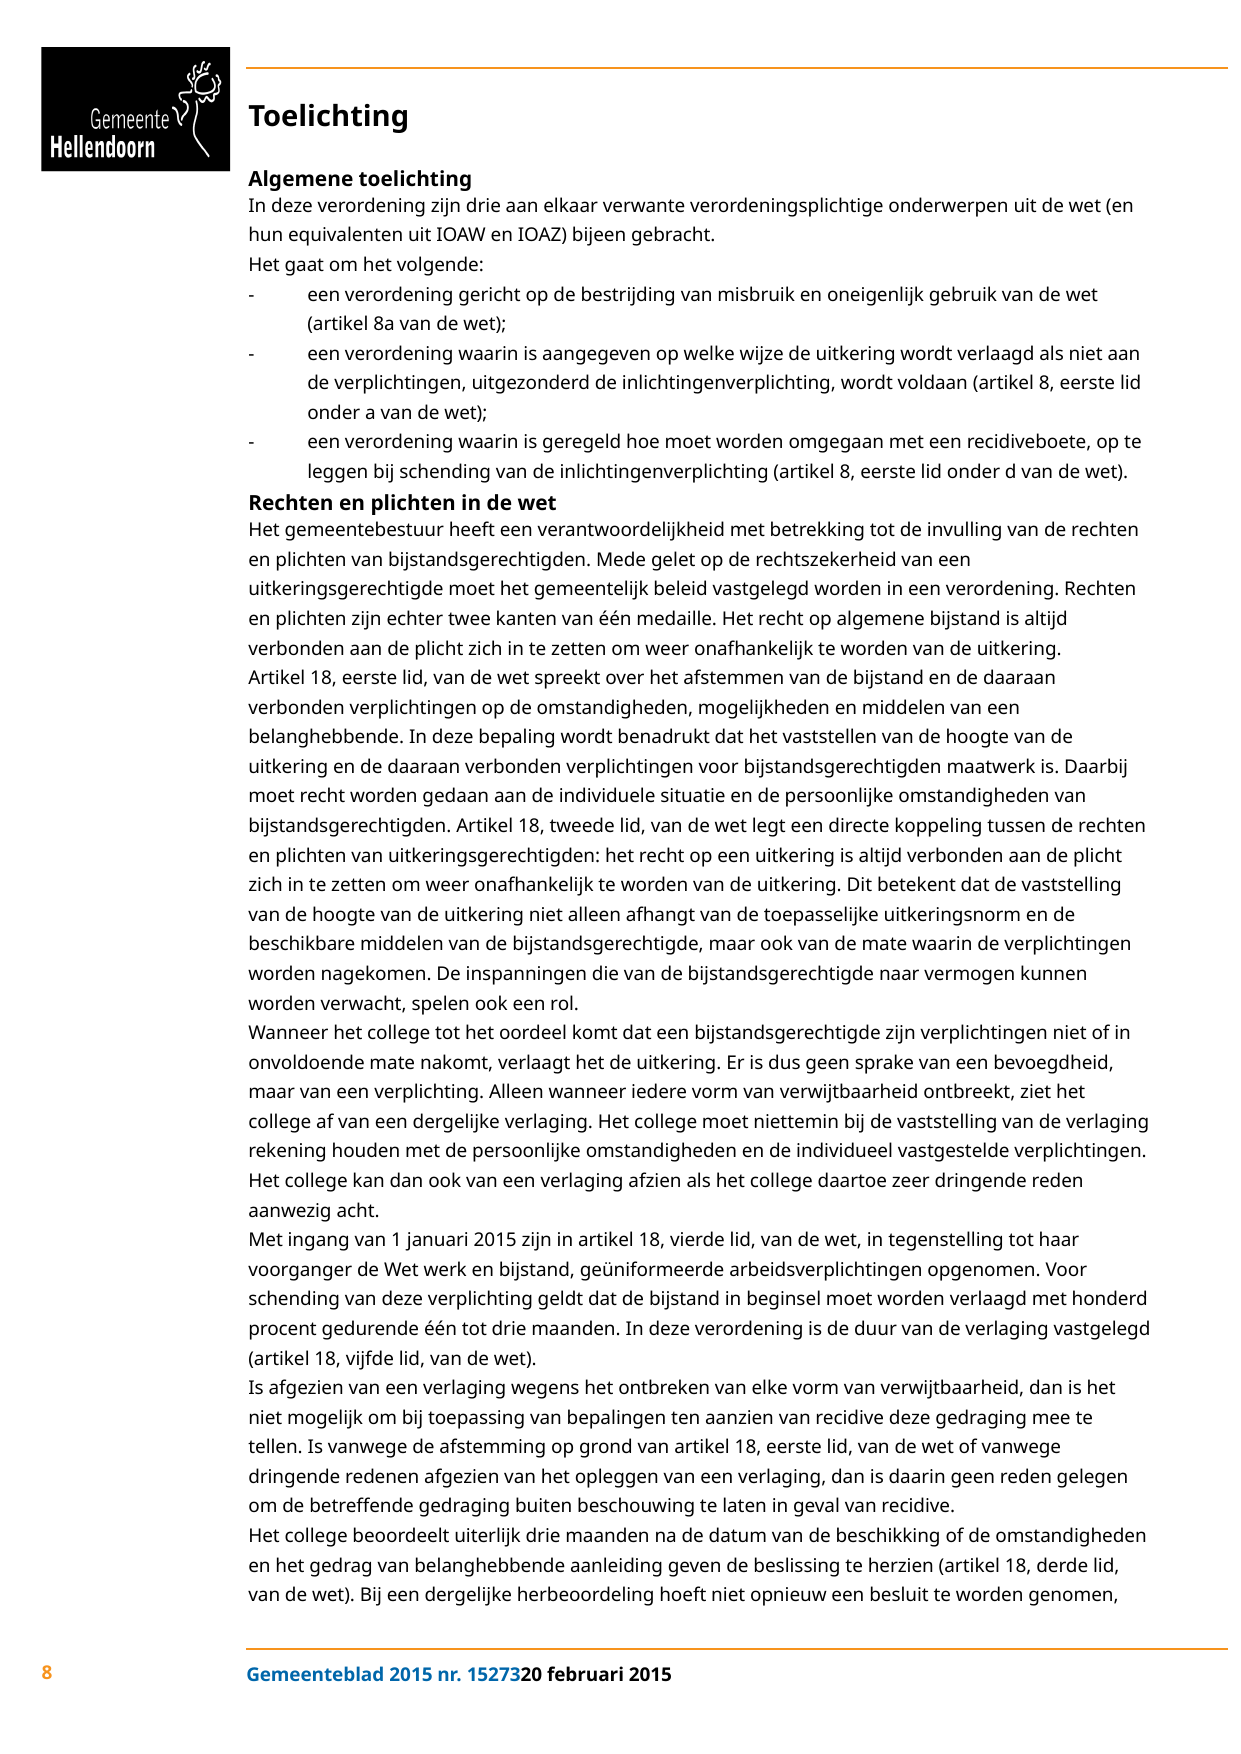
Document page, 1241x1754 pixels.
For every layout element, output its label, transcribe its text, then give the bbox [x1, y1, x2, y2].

list een verordening waarin is aangegeven op welke wijze de uitkering wordt verlaagd als niet aan de verplichtingen, uitgezonderd de inlichtingenverplichting, wordt voldaan (artikel 8, eerste lid onder a van de wet); [248, 340, 1152, 425]
list een verordening waarin is geregeld hoe moet worden omgegaan met een recidiveboete, op te leggen bij schending van de inlichtingenverplichting (artikel 8, eerste lid onder d van de wet). [248, 429, 1152, 484]
text Wanneer het college tot het oordeel komt dat een bijstandsgerechtigde zijn verplichtingen niet of in onvoldoende mate nakomt, verlaagt het de uitkering. Er is dus geen sprake van een bevoegdheid, maar van een verplichting. Alleen wanneer iedere vorm van verwijtbaarheid ontbreekt, ziet het college af van een dergelijke verlaging. Het college moet niettemin bij de vaststelling van de verlaging rekening houden met de persoonlijke omstandigheden en de individueel vastgestelde verplichtingen. Het college kan dan ook van een verlaging afzien als het college daartoe zeer dringende reden aanwezig acht. [248, 1019, 1152, 1222]
text Artikel 18, eerste lid, van de wet spreekt over het afstemmen van de bijstand en de daaraan verbonden verplichtingen op de omstandigheden, mogelijkheden en middelen van een belanghebbende. In deze bepaling wordt benadrukt dat het vaststellen van de hoogte van de uitkering en de daaraan verbonden verplichtingen voor bijstandsgerechtigden maatwerk is. Daarbij moet recht worden gedaan aan de individuele situatie en de persoonlijke omstandigheden van bijstandsgerechtigden. Artikel 18, tweede lid, van de wet legt een directe koppeling tussen de rechten en plichten van uitkeringsgerechtigden: het recht op een uitkering is altijd verbonden aan de plicht zich in te zetten om weer onafhankelijk te worden van de uitkering. Dit betekent dat de vaststelling van de hoogte van de uitkering niet alleen afhangt van de toepasselijke uitkeringsnorm en de beschikbare middelen van de bijstandsgerechtigde, maar ook van de mate waarin de verplichtingen worden nagekomen. De inspanningen die van de bijstandsgerechtigde naar vermogen kunnen worden verwacht, spelen ook een rol. [248, 664, 1152, 1015]
text Is afgezien van een verlaging wegens het ontbreken van elke vorm van verwijtbaarheid, dan is het niet mogelijk om bij toepassing van bepalingen ten aanzien van recidive deze gedraging mee te tellen. Is vanwege de afstemming op grond van artikel 18, eerste lid, van de wet of vanwege dringende redenen afgezien van het opleggen van een verlaging, dan is daarin geen reden gelegen om de betreffende gedraging buiten beschouwing te laten in geval van recidive. [248, 1374, 1152, 1518]
text Met ingang van 1 januari 2015 zijn in artikel 18, vierde lid, van de wet, in tegenstelling tot haar voorganger de Wet werk en bijstand, geüniformeerde arbeidsverplichtingen opgenomen. Voor schending van deze verplichting geldt dat de bijstand in beginsel moet worden verlaagd met honderd procent gedurende één tot drie maanden. In deze verordening is de duur van de verlaging vastgelegd (artikel 18, vijfde lid, van de wet). [248, 1226, 1152, 1370]
list een verordening gericht op de bestrijding van misbruik en oneigenlijk gebruik van de wet (artikel 8a van de wet); [248, 281, 1152, 336]
text Toelichting [248, 95, 1152, 134]
picture [41, 47, 231, 172]
text Het gemeentebestuur heeft een verantwoordelijkheid met betrekking tot de invulling van de rechten en plichten van bijstandsgerechtigden. Mede gelet op de rechtszekerheid van een uitkeringsgerechtigde moet het gemeentelijk beleid vastgelegd worden in een verordening. Rechten en plichten zijn echter twee kanten van één medaille. Het recht op algemene bijstand is altijd verbonden aan de plicht zich in te zetten om weer onafhankelijk te worden van de uitkering. [248, 516, 1152, 660]
text Het gaat om het volgende: [248, 251, 1152, 277]
text Algemene toelichting [248, 164, 1152, 192]
text Het college beoordeelt uiterlijk drie maanden na de datum van de beschikking of de omstandigheden en het gedrag van belanghebbende aanleiding geven de beslissing te herzien (artikel 18, derde lid, van de wet). Bij een dergelijke herbeoordeling hoeft niet opnieuw een besluit te worden genomen, [248, 1522, 1152, 1607]
text Rechten en plichten in de wet [248, 488, 1152, 516]
text In deze verordening zijn drie aan elkaar verwante verordeningsplichtige onderwerpen uit de wet (en hun equivalenten uit IOAW en IOAZ) bijeen gebracht. [248, 192, 1152, 247]
